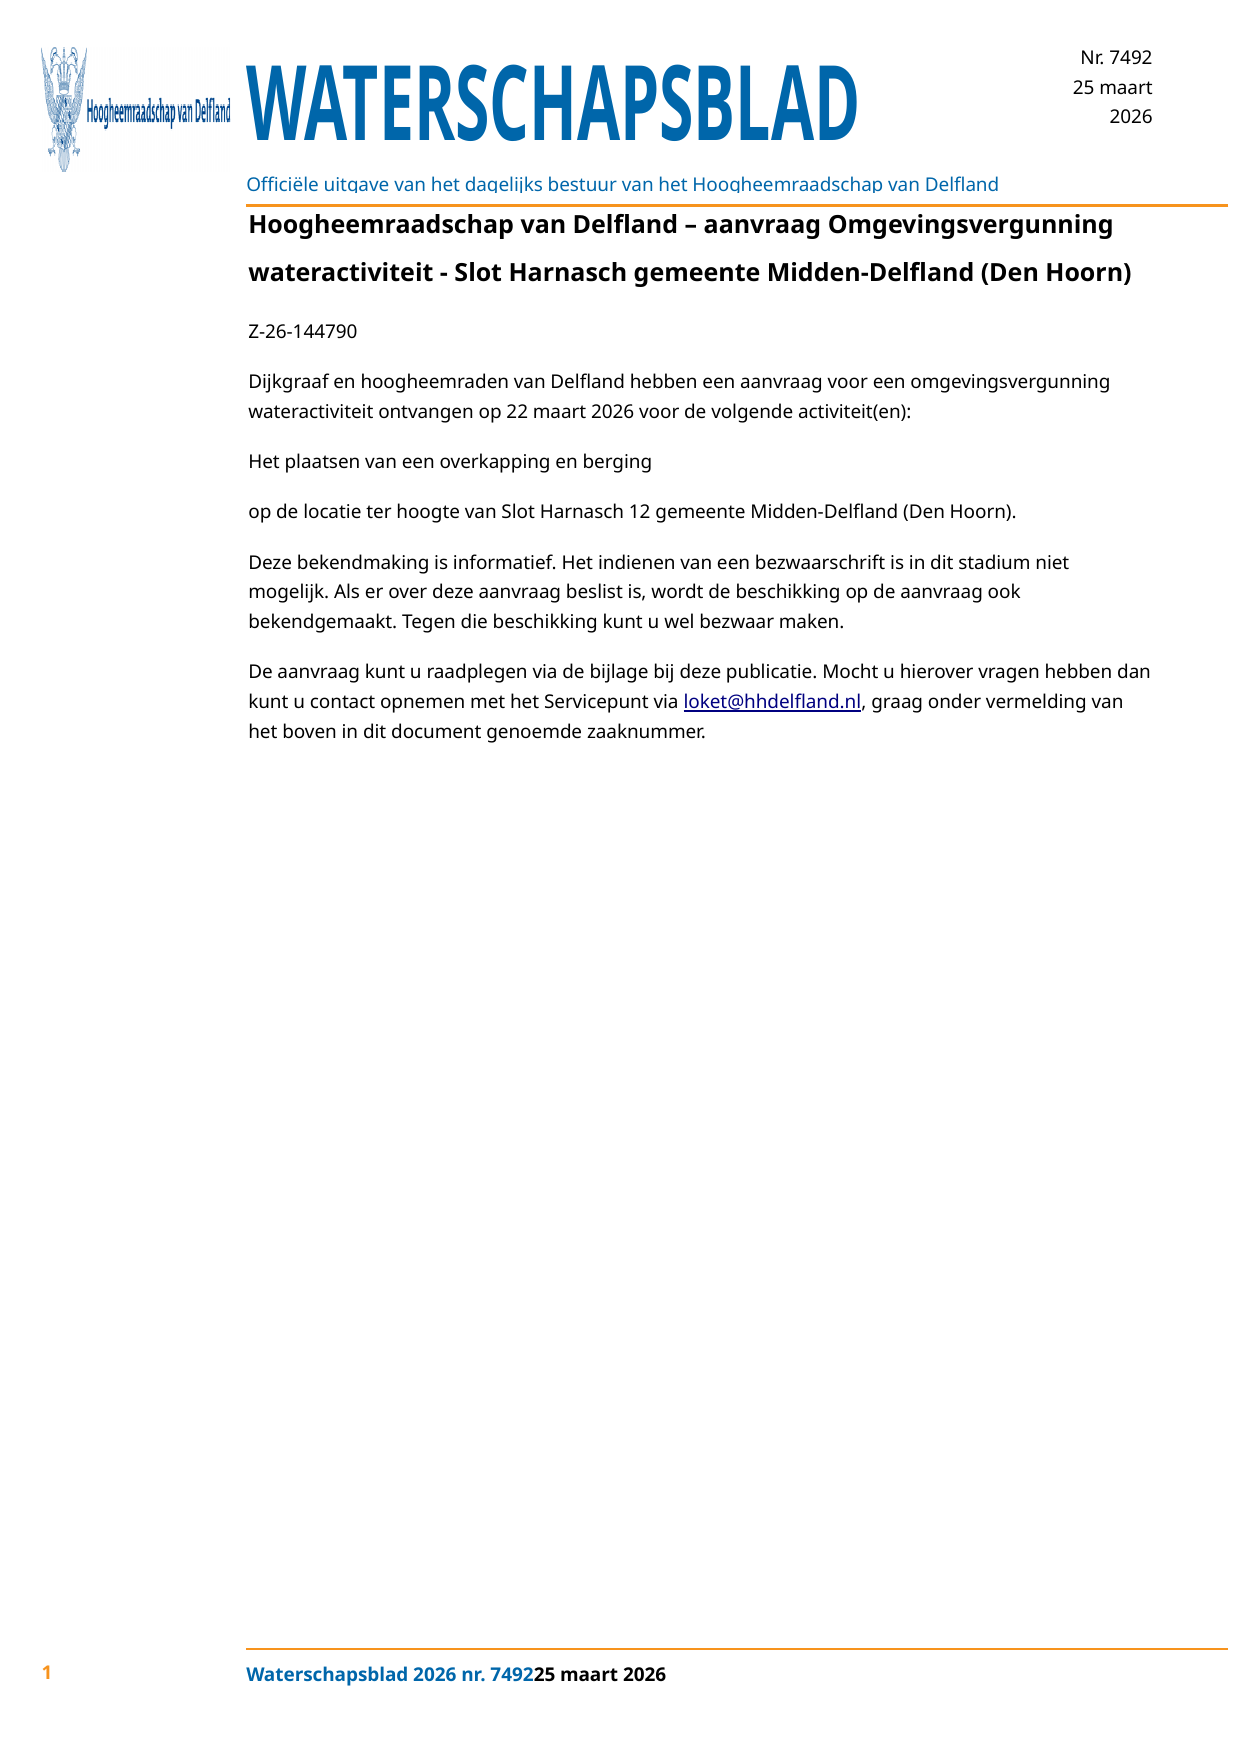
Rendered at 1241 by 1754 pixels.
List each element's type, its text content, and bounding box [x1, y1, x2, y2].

text Het plaatsen van een overkapping en berging [248, 448, 1152, 474]
text Z-26-144790 [248, 318, 1152, 344]
text Hoogheemraadschap van Delfland – aanvraag Omgevingsvergunning wateractiviteit - Slot Harnasch gemeente Midden-Delfland (Den Hoorn) [248, 207, 1152, 288]
text op de locatie ter hoogte van Slot Harnasch 12 gemeente Midden-Delfland (Den Hoorn). [248, 499, 1152, 524]
text Deze bekendmaking is informatief. Het indienen van een bezwaarschrift is in dit stadium niet mogelijk. Als er over deze aanvraag beslist is, wordt de beschikking op de aanvraag ook bekendgemaakt. Tegen die beschikking kunt u wel bezwaar maken. [248, 549, 1152, 634]
picture [41, 47, 231, 172]
text Dijkgraaf en hoogheemraden van Delfland hebben een aanvraag voor een omgevingsvergunning wateractiviteit ontvangen op 22 maart 2026 voor de volgende activiteit(en): [248, 368, 1152, 424]
text De aanvraag kunt u raadplegen via de bijlage bij deze publicatie. Mocht u hierover vragen hebben dan kunt u contact opnemen met het Servicepunt via loket@hhdelfland.nl, graag onder vermelding van het boven in dit document genoemde zaaknummer. [248, 659, 1152, 744]
